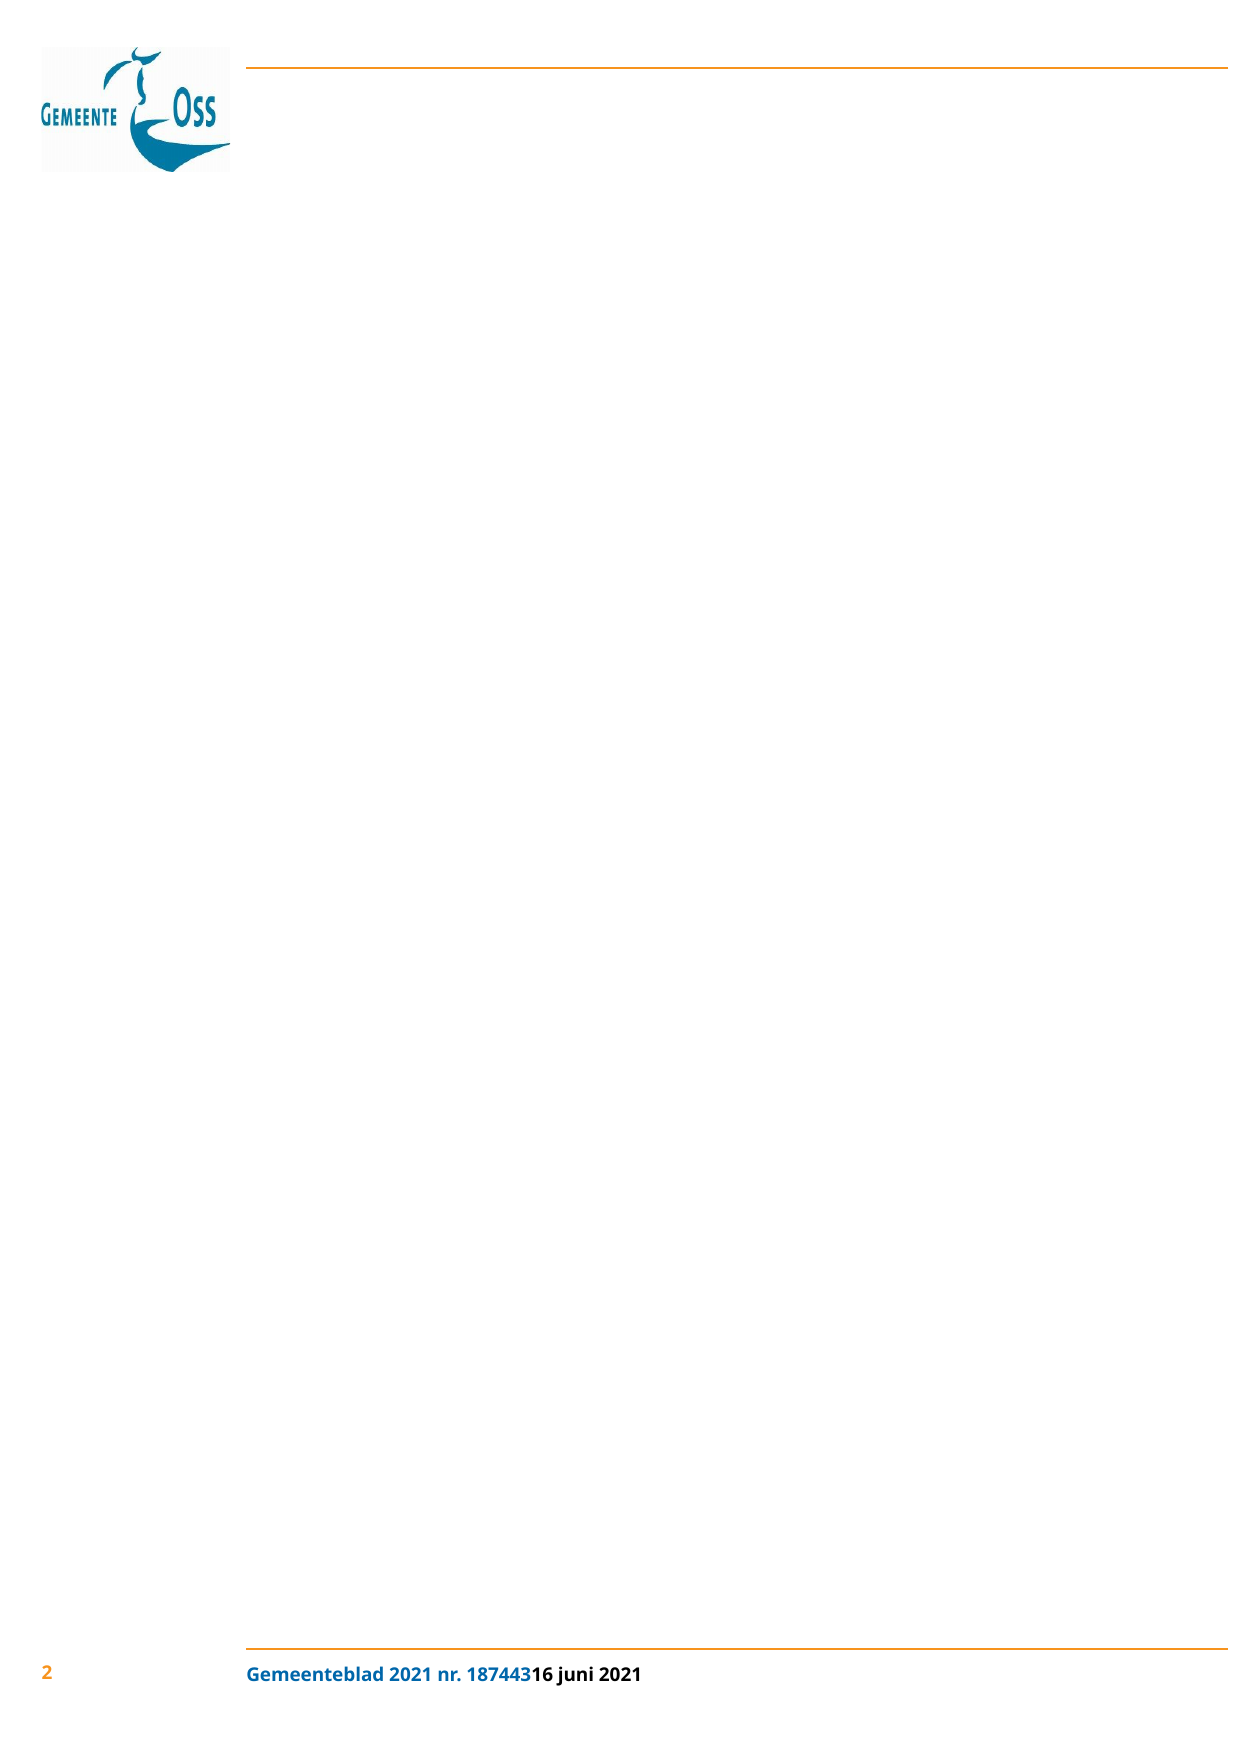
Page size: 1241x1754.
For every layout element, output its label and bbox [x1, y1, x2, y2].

picture [41, 47, 231, 172]
